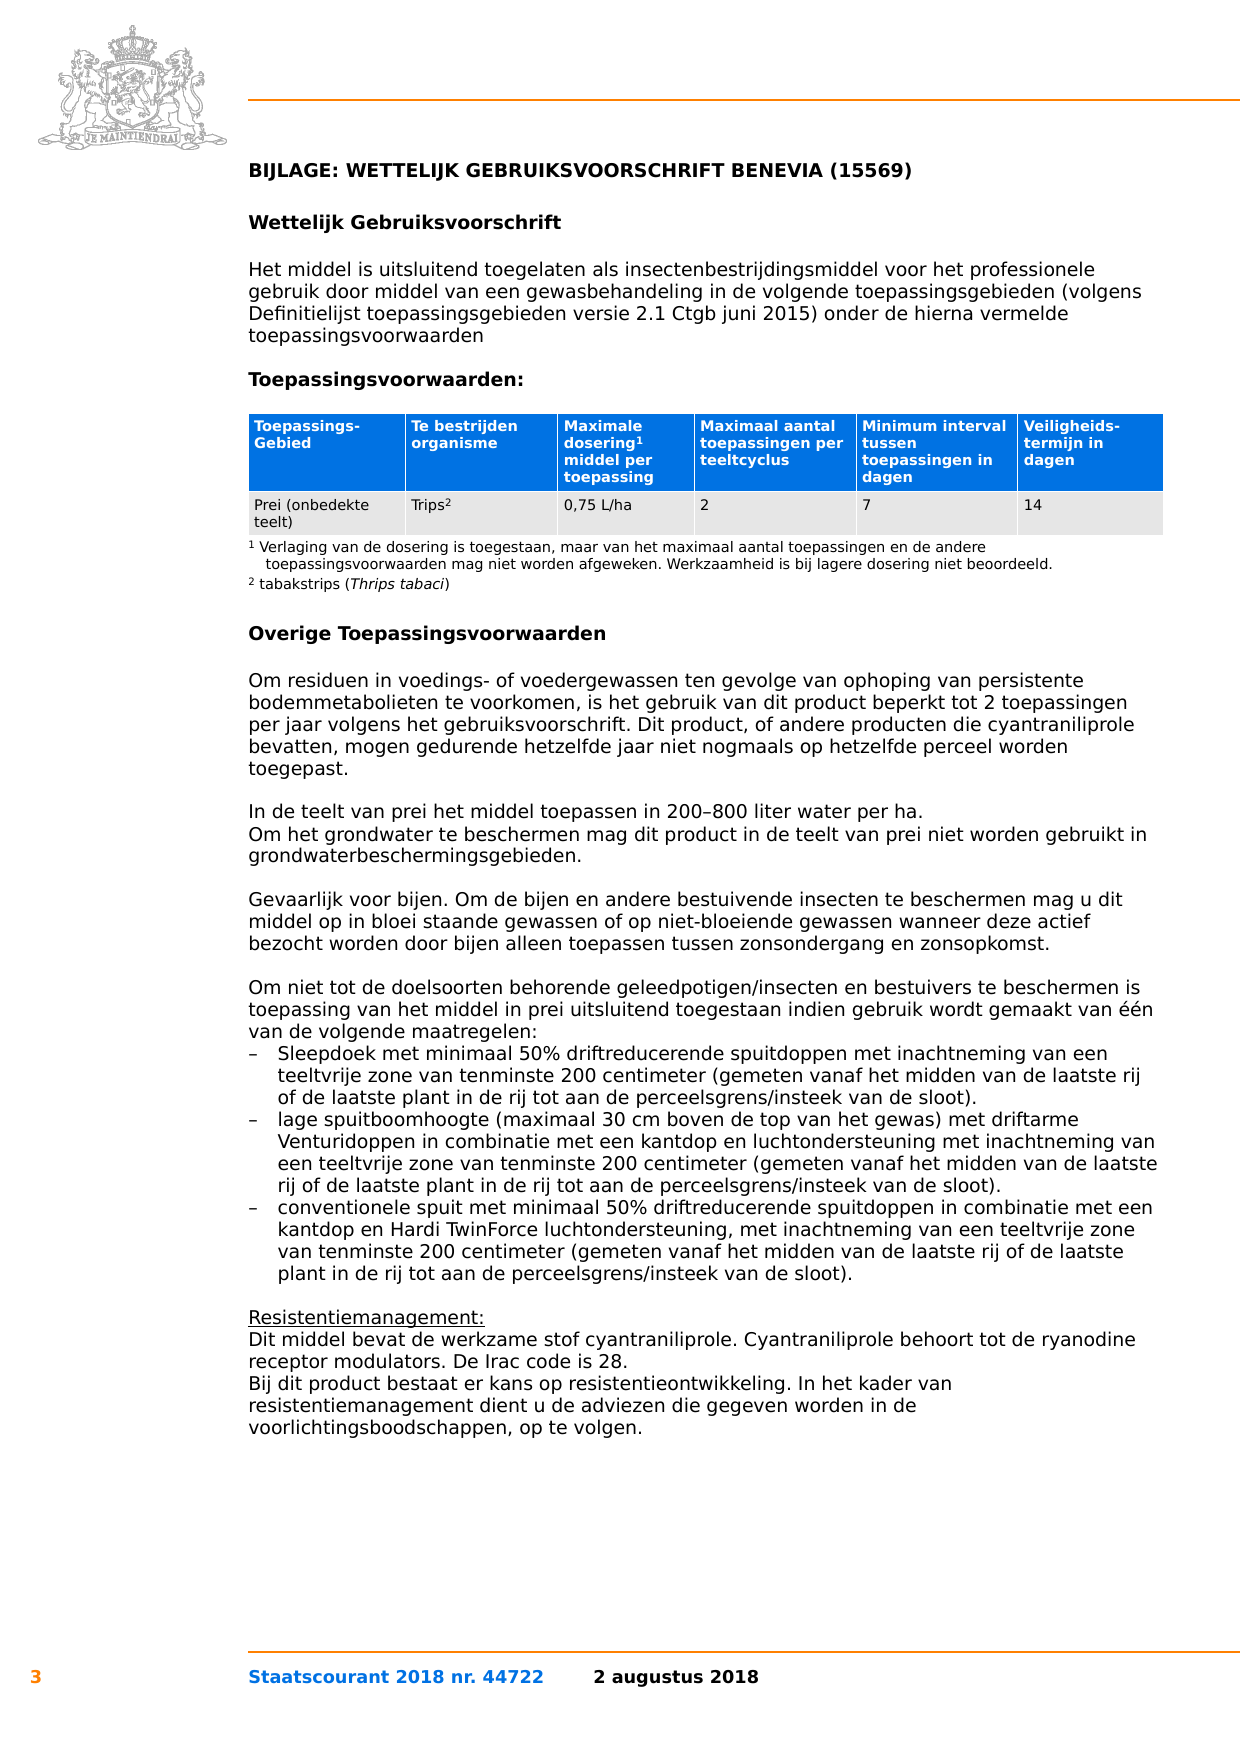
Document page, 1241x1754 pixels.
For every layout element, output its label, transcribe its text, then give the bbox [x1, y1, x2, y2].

table_header Minimum interval tussen toepassingen in dagen [857, 414, 1017, 491]
table_cell 7 [857, 492, 1017, 535]
text Om het grondwater te beschermen mag dit product in de teelt van prei niet worden gebruikt in grondwaterbeschermingsgebieden. [248, 823, 1163, 867]
table_cell 1 Verlaging van de dosering is toegestaan, maar van het maximaal aantal toepassingen en de andere toepassingsvoorwaarden mag niet worden afgeweken. Werkzaamheid is bij lagere dosering niet beoordeeld. 2 tabakstrips (Thrips tabaci) [248, 536, 1163, 593]
table_header Maximaal aantal toepassingen per teeltcyclus [695, 414, 856, 491]
subtitle Wettelijk Gebruiksvoorschrift [248, 212, 1163, 234]
table_header Toepassings- Gebied [249, 414, 405, 491]
text Toepassingsvoorwaarden: [248, 369, 1163, 391]
table_cell 2 [695, 492, 856, 535]
table_cell Trips2 [406, 492, 557, 535]
text Resistentiemanagement: [248, 1307, 1163, 1329]
text Het middel is uitsluitend toegelaten als insectenbestrijdingsmiddel voor het professionele gebruik door middel van een gewasbehandeling in de volgende toepassingsgebieden (volgens Definitielijst toepassingsgebieden versie 2.1 Ctgb juni 2015) onder de hierna vermelde toepassingsvoorwaarden [248, 259, 1163, 347]
table_header Te bestrijden organisme [406, 414, 557, 491]
text Bij dit product bestaat er kans op resistentieontwikkeling. In het kader van resistentiemanagement dient u de adviezen die gegeven worden in de voorlichtingsboodschappen, op te volgen. [248, 1373, 1163, 1438]
table_header Maximale dosering1 middel per toepassing [558, 414, 694, 491]
subtitle BIJLAGE: WETTELIJK GEBRUIKSVOORSCHRIFT BENEVIA (15569) [248, 160, 1163, 182]
text – lage spuitboomhoogte (maximaal 30 cm boven de top van het gewas) met driftarme Venturidoppen in combinatie met een kantdop en luchtondersteuning met inachtneming van een teeltvrije zone van tenminste 200 centimeter (gemeten vanaf het midden van de laatste rij of de laatste plant in de rij tot aan de perceelsgrens/insteek van de sloot). [248, 1109, 1163, 1197]
subtitle Overige Toepassingsvoorwaarden [248, 623, 1163, 645]
table_cell 0,75 L/ha [558, 492, 694, 535]
text Gevaarlijk voor bijen. Om de bijen en andere bestuivende insecten te beschermen mag u dit middel op in bloei staande gewassen of op niet-bloeiende gewassen wanneer deze actief bezocht worden door bijen alleen toepassen tussen zonsondergang en zonsopkomst. [248, 889, 1163, 955]
picture [38, 25, 227, 150]
text Om niet tot de doelsoorten behorende geleedpotigen/insecten en bestuivers te beschermen is toepassing van het middel in prei uitsluitend toegestaan indien gebruik wordt gemaakt van één van de volgende maatregelen: [248, 977, 1163, 1043]
text – conventionele spuit met minimaal 50% driftreducerende spuitdoppen in combinatie met een kantdop en Hardi TwinForce luchtondersteuning, met inachtneming van een teeltvrije zone van tenminste 200 centimeter (gemeten vanaf het midden van de laatste rij of de laatste plant in de rij tot aan de perceelsgrens/insteek van de sloot). [248, 1197, 1163, 1285]
text Om residuen in voedings- of voedergewassen ten gevolge van ophoping van persistente bodemmetabolieten te voorkomen, is het gebruik van dit product beperkt tot 2 toepassingen per jaar volgens het gebruiksvoorschrift. Dit product, of andere producten die cyantraniliprole bevatten, mogen gedurende hetzelfde jaar niet nogmaals op hetzelfde perceel worden toegepast. [248, 670, 1163, 779]
table_cell 14 [1018, 492, 1163, 535]
table_header Veiligheids- termijn in dagen [1018, 414, 1163, 491]
table_cell Prei (onbedekte teelt) [249, 492, 405, 535]
text – Sleepdoek met minimaal 50% driftreducerende spuitdoppen met inachtneming van een teeltvrije zone van tenminste 200 centimeter (gemeten vanaf het midden van de laatste rij of de laatste plant in de rij tot aan de perceelsgrens/insteek van de sloot). [248, 1043, 1163, 1109]
text Dit middel bevat de werkzame stof cyantraniliprole. Cyantraniliprole behoort tot de ryanodine receptor modulators. De Irac code is 28. [248, 1329, 1163, 1373]
text In de teelt van prei het middel toepassen in 200–800 liter water per ha. [248, 801, 1163, 823]
